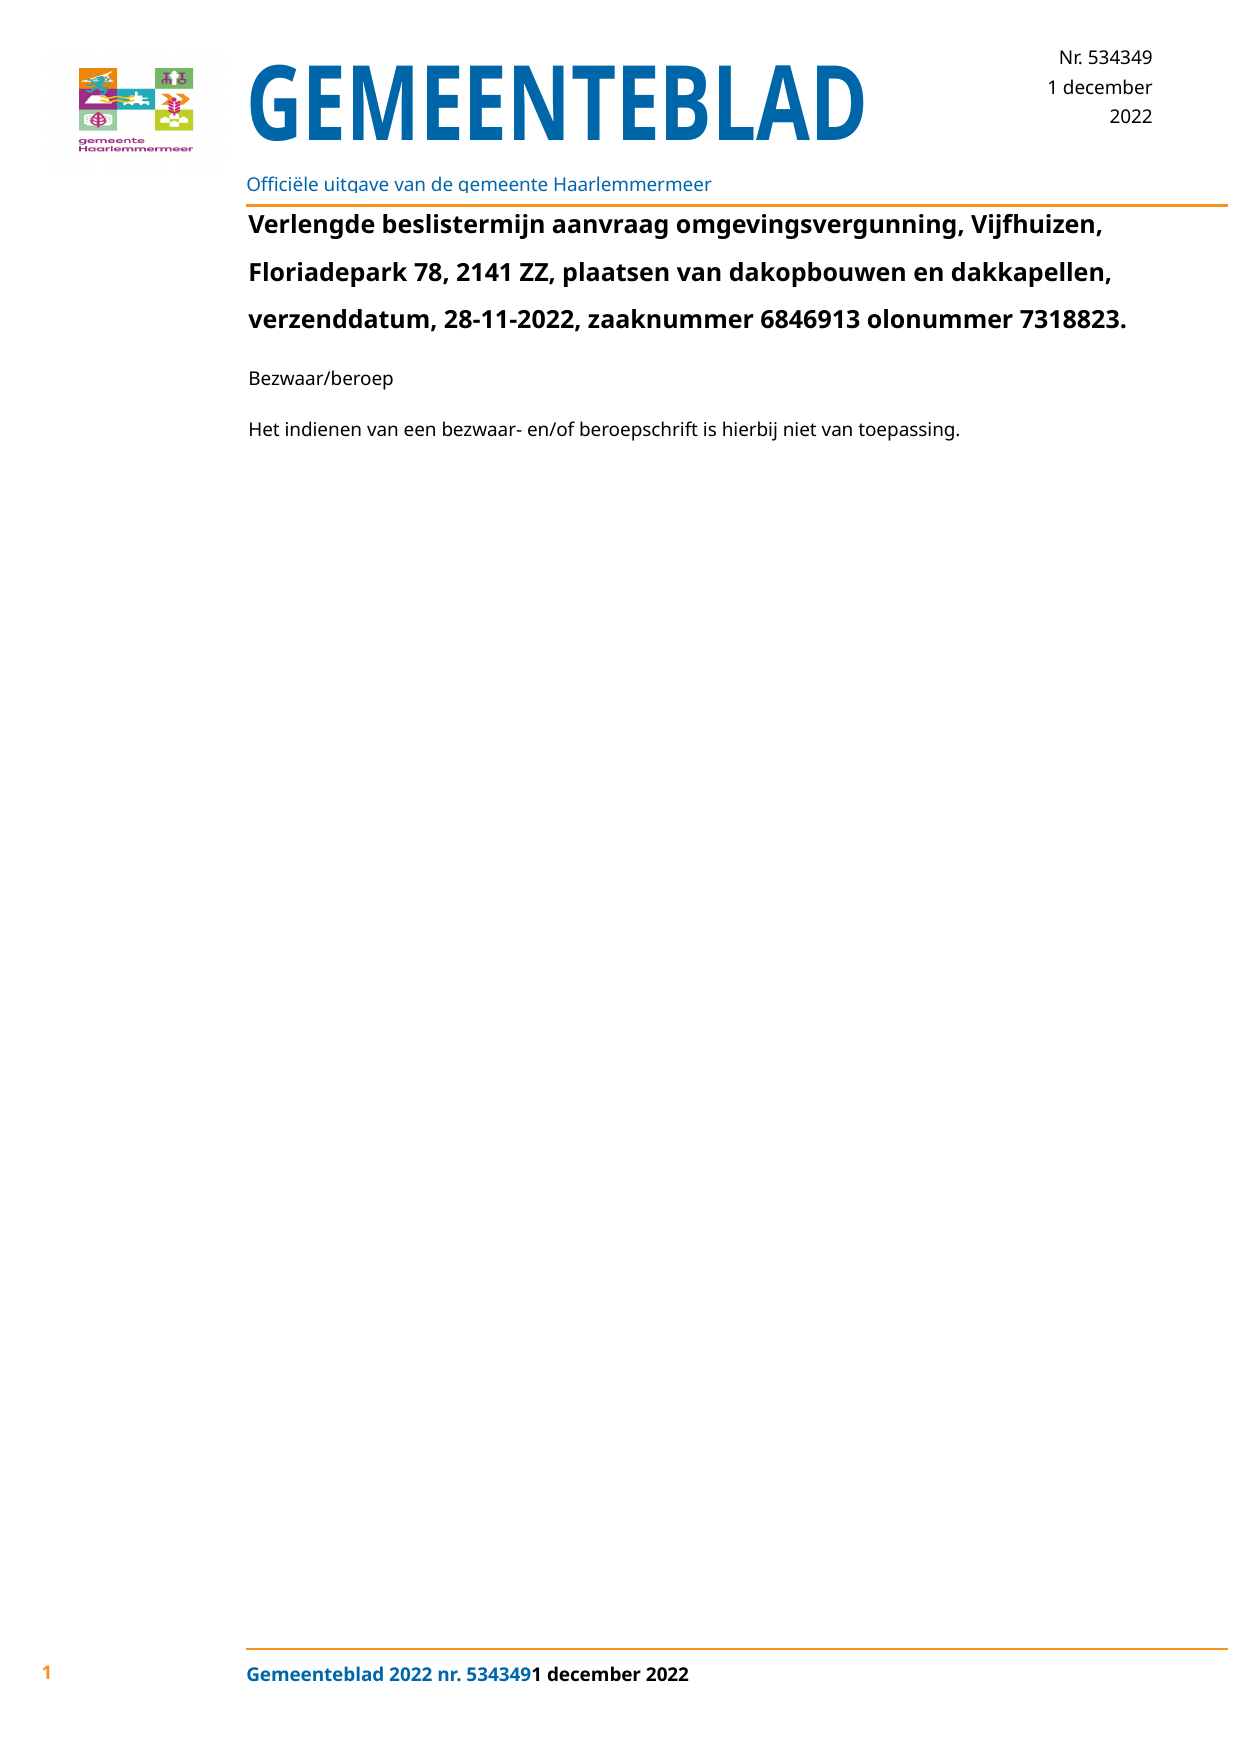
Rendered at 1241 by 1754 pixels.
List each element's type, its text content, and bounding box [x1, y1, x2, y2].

text Verlengde beslistermijn aanvraag omgevingsvergunning, Vijfhuizen, Floriadepark 78, 2141 ZZ, plaatsen van dakopbouwen en dakkapellen, verzenddatum, 28-11-2022, zaaknummer 6846913 olonummer 7318823. [248, 207, 1152, 336]
text Het indienen van een bezwaar- en/of beroepschrift is hierbij niet van toepassing. [248, 416, 1152, 442]
picture [41, 47, 231, 172]
text Bezwaar/beroep [248, 366, 1152, 391]
